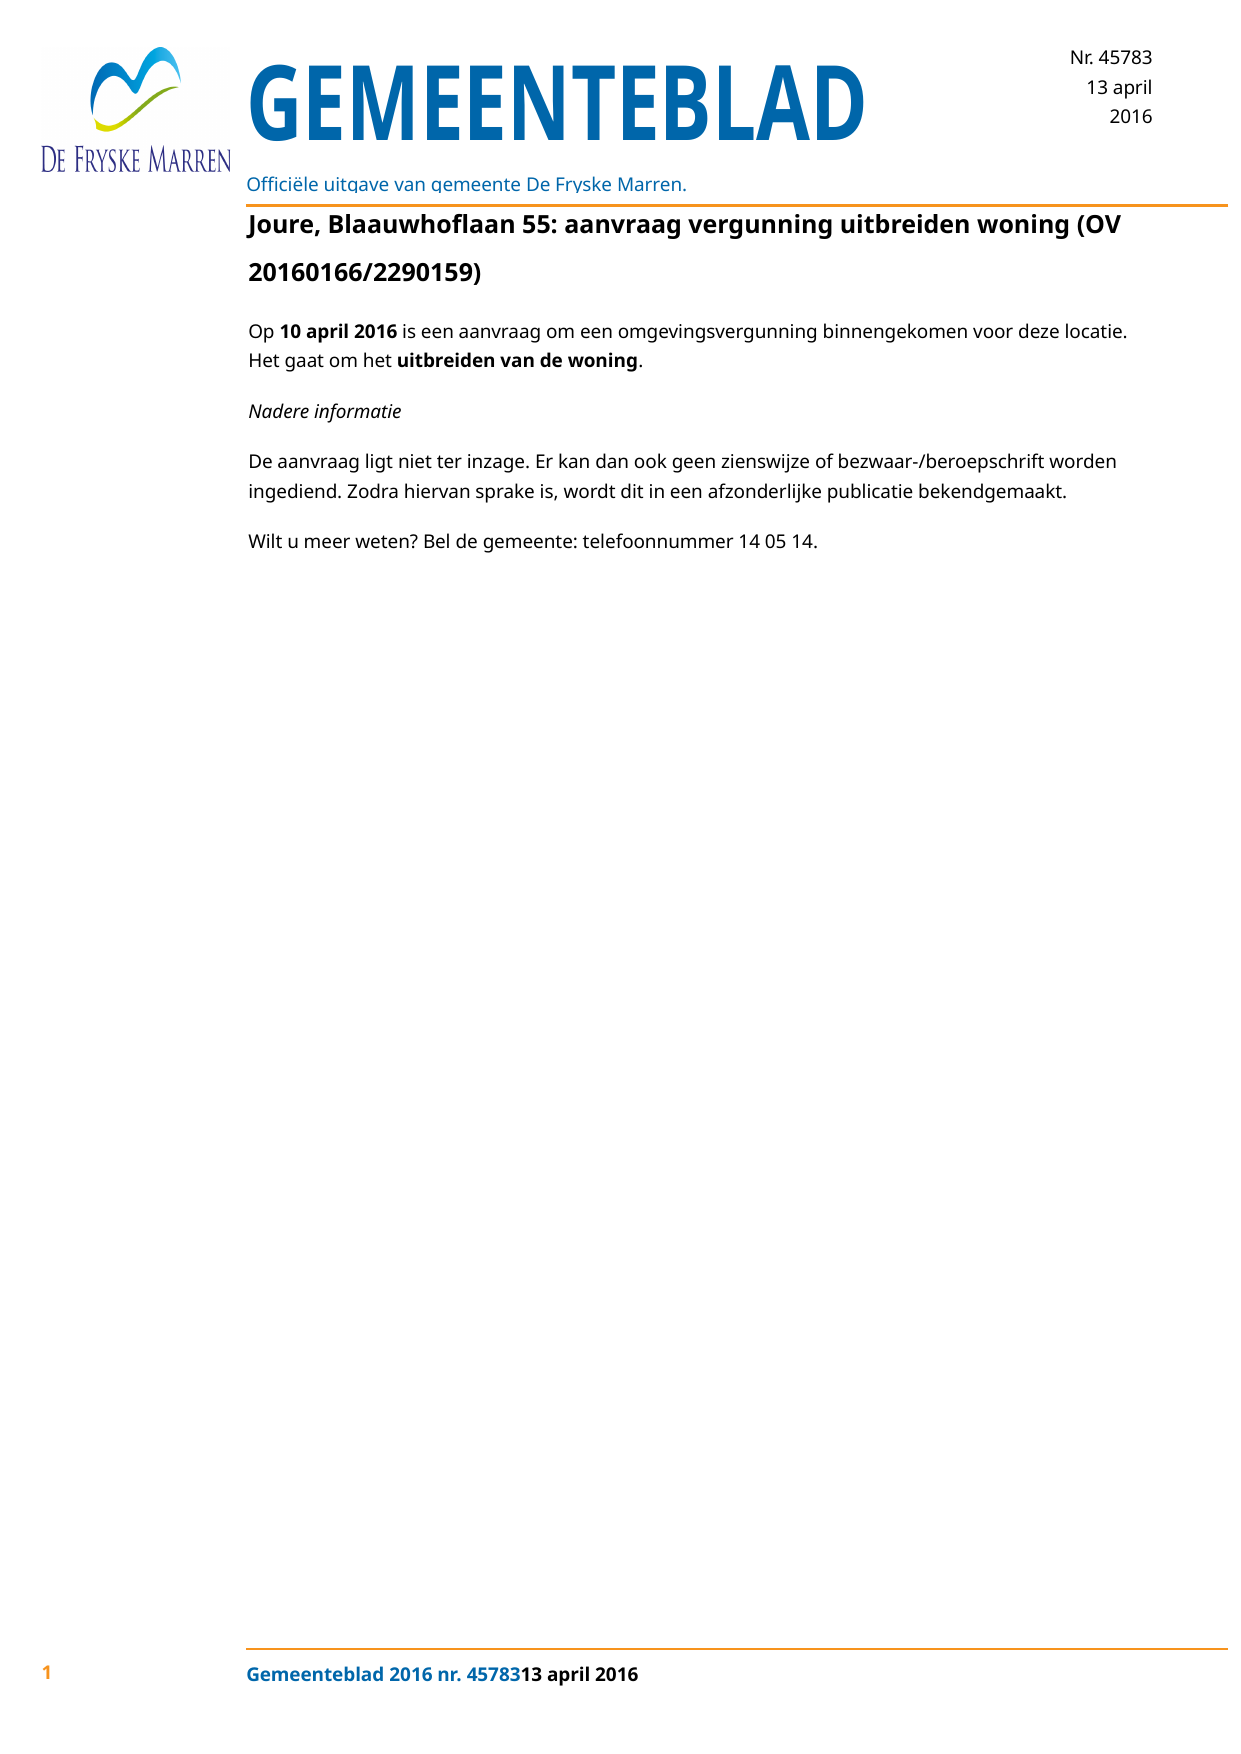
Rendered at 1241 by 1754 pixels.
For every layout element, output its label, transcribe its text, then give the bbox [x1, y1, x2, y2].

text Wilt u meer weten? Bel de gemeente: telefoonnummer 14 05 14. [248, 528, 1152, 554]
text De aanvraag ligt niet ter inzage. Er kan dan ook geen zienswijze of bezwaar-/beroepschrift worden ingediend. Zodra hiervan sprake is, wordt dit in een afzonderlijke publicatie bekendgemaakt. [248, 448, 1152, 504]
text Joure, Blaauwhoflaan 55: aanvraag vergunning uitbreiden woning (OV 20160166/2290159) [248, 207, 1152, 288]
picture [41, 47, 231, 172]
text Op 10 april 2016 is een aanvraag om een omgevingsvergunning binnengekomen voor deze locatie. Het gaat om het uitbreiden van de woning. [248, 318, 1152, 373]
text Nadere informatie [248, 398, 1152, 424]
